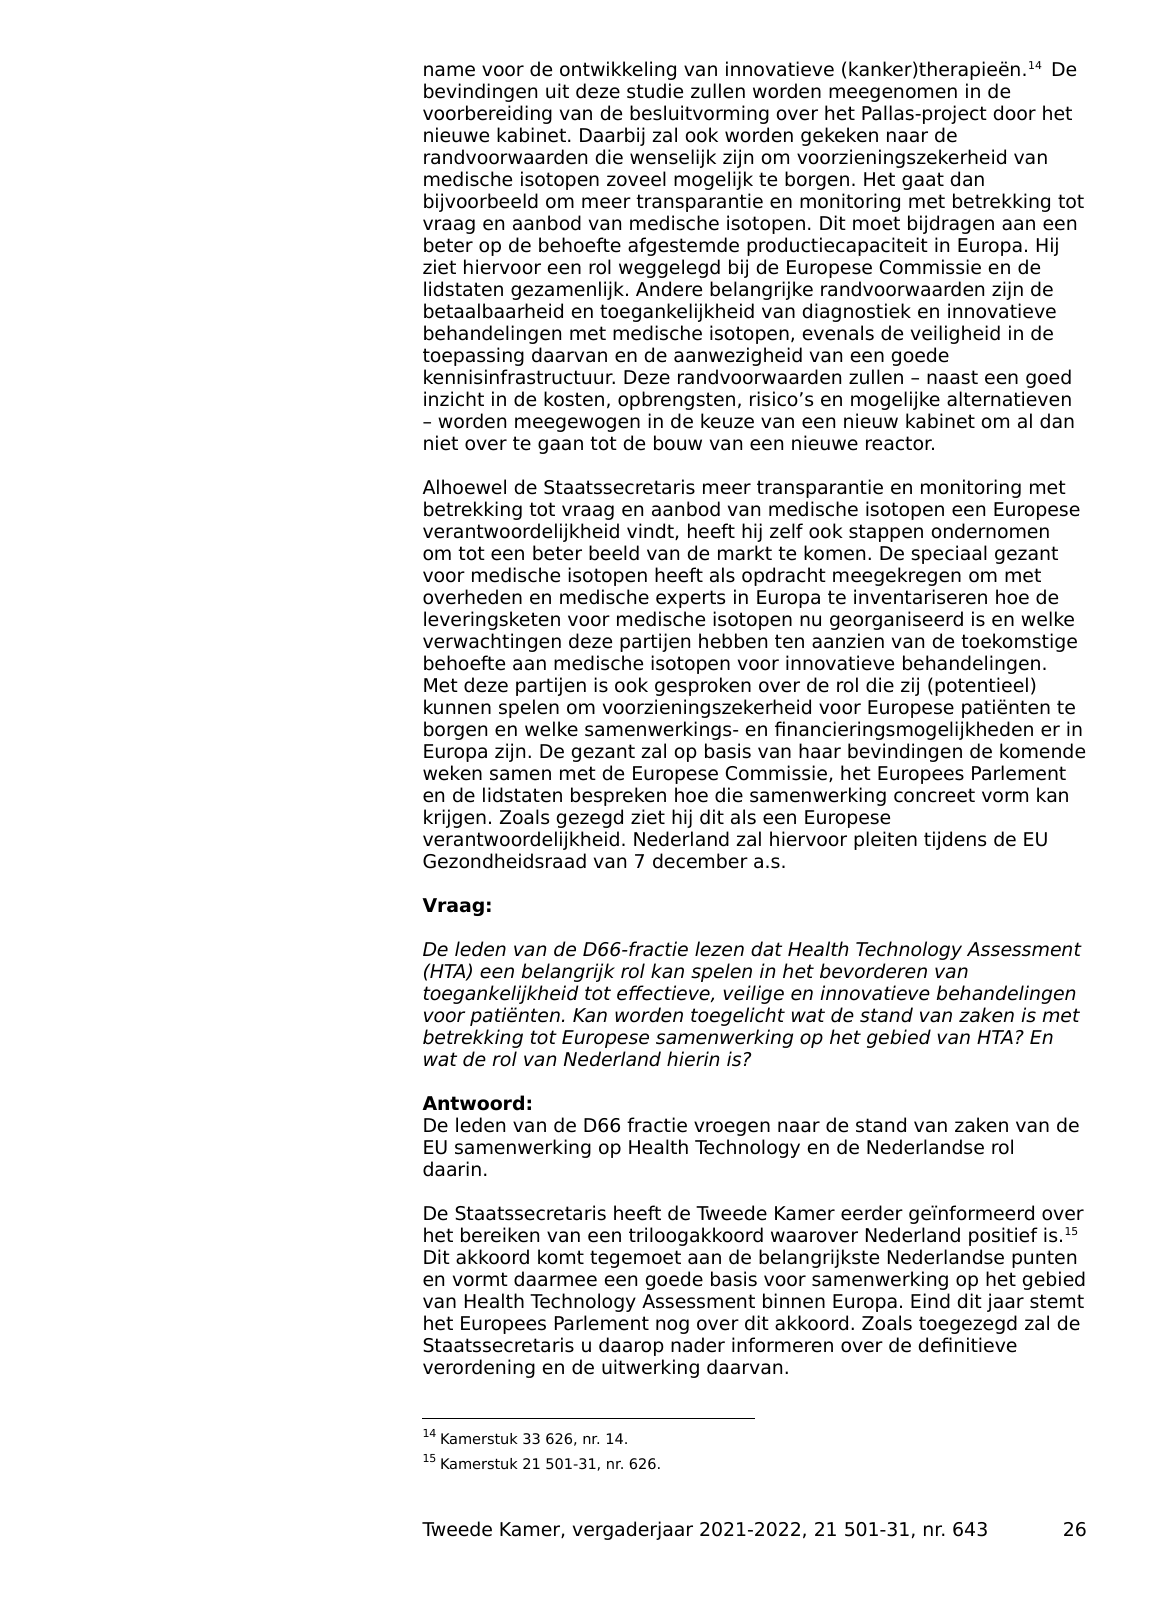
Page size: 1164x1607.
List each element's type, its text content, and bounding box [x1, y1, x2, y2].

text Alhoewel de Staatssecretaris meer transparantie en monitoring met betrekking tot vraag en aanbod van medische isotopen een Europese verantwoordelijkheid vindt, heeft hij zelf ook stappen ondernomen om tot een beter beeld van de markt te komen. De speciaal gezant voor medische isotopen heeft als opdracht meegekregen om met overheden en medische experts in Europa te inventariseren hoe de leveringsketen voor medische isotopen nu georganiseerd is en welke verwachtingen deze partijen hebben ten aanzien van de toekomstige behoefte aan medische isotopen voor innovatieve behandelingen. Met deze partijen is ook gesproken over de rol die zij (potentieel) kunnen spelen om voorzieningszekerheid voor Europese patiënten te borgen en welke samenwerkings- en financieringsmogelijkheden er in Europa zijn. De gezant zal op basis van haar bevindingen de komende weken samen met de Europese Commissie, het Europees Parlement en de lidstaten bespreken hoe die samenwerking concreet vorm kan krijgen. Zoals gezegd ziet hij dit als een Europese verantwoordelijkheid. Nederland zal hiervoor pleiten tijdens de EU Gezondheidsraad van 7 december a.s. [422, 477, 1087, 872]
text De leden van de D66 fractie vroegen naar de stand van zaken van de EU samenwerking op Health Technology en de Nederlandse rol daarin. [422, 1115, 1087, 1181]
text De leden van de D66-fractie lezen dat Health Technology Assessment (HTA) een belangrijk rol kan spelen in het bevorderen van toegankelijkheid tot effectieve, veilige en innovatieve behandelingen voor patiënten. Kan worden toegelicht wat de stand van zaken is met betrekking tot Europese samenwerking op het gebied van HTA? En wat de rol van Nederland hierin is? [422, 939, 1087, 1071]
text Kamerstuk 33 626, nr. 14. [422, 1427, 1087, 1449]
text name voor de ontwikkeling van innovatieve (kanker)therapieën. De bevindingen uit deze studie zullen worden meegenomen in de voorbereiding van de besluitvorming over het Pallas-project door het nieuwe kabinet. Daarbij zal ook worden gekeken naar de randvoorwaarden die wenselijk zijn om voorzieningszekerheid van medische isotopen zoveel mogelijk te borgen. Het gaat dan bijvoorbeeld om meer transparantie en monitoring met betrekking tot vraag en aanbod van medische isotopen. Dit moet bijdragen aan een beter op de behoefte afgestemde productiecapaciteit in Europa. Hij ziet hiervoor een rol weggelegd bij de Europese Commissie en de lidstaten gezamenlijk. Andere belangrijke randvoorwaarden zijn de betaalbaarheid en toegankelijkheid van diagnostiek en innovatieve behandelingen met medische isotopen, evenals de veiligheid in de toepassing daarvan en de aanwezigheid van een goede kennisinfrastructuur. Deze randvoorwaarden zullen – naast een goed inzicht in de kosten, opbrengsten, risico’s en mogelijke alternatieven – worden meegewogen in de keuze van een nieuw kabinet om al dan niet over te gaan tot de bouw van een nieuwe reactor. [422, 59, 1087, 455]
subtitle Antwoord: [422, 1093, 1087, 1115]
text Kamerstuk 21 501-31, nr. 626. [422, 1452, 1087, 1474]
text De Staatssecretaris heeft de Tweede Kamer eerder geïnformeerd over het bereiken van een triloogakkoord waarover Nederland positief is. Dit akkoord komt tegemoet aan de belangrijkste Nederlandse punten en vormt daarmee een goede basis voor samenwerking op het gebied van Health Technology Assessment binnen Europa. Eind dit jaar stemt het Europees Parlement nog over dit akkoord. Zoals toegezegd zal de Staatssecretaris u daarop nader informeren over de definitieve verordening en de uitwerking daarvan. [422, 1203, 1087, 1379]
subtitle Vraag: [422, 895, 1087, 917]
